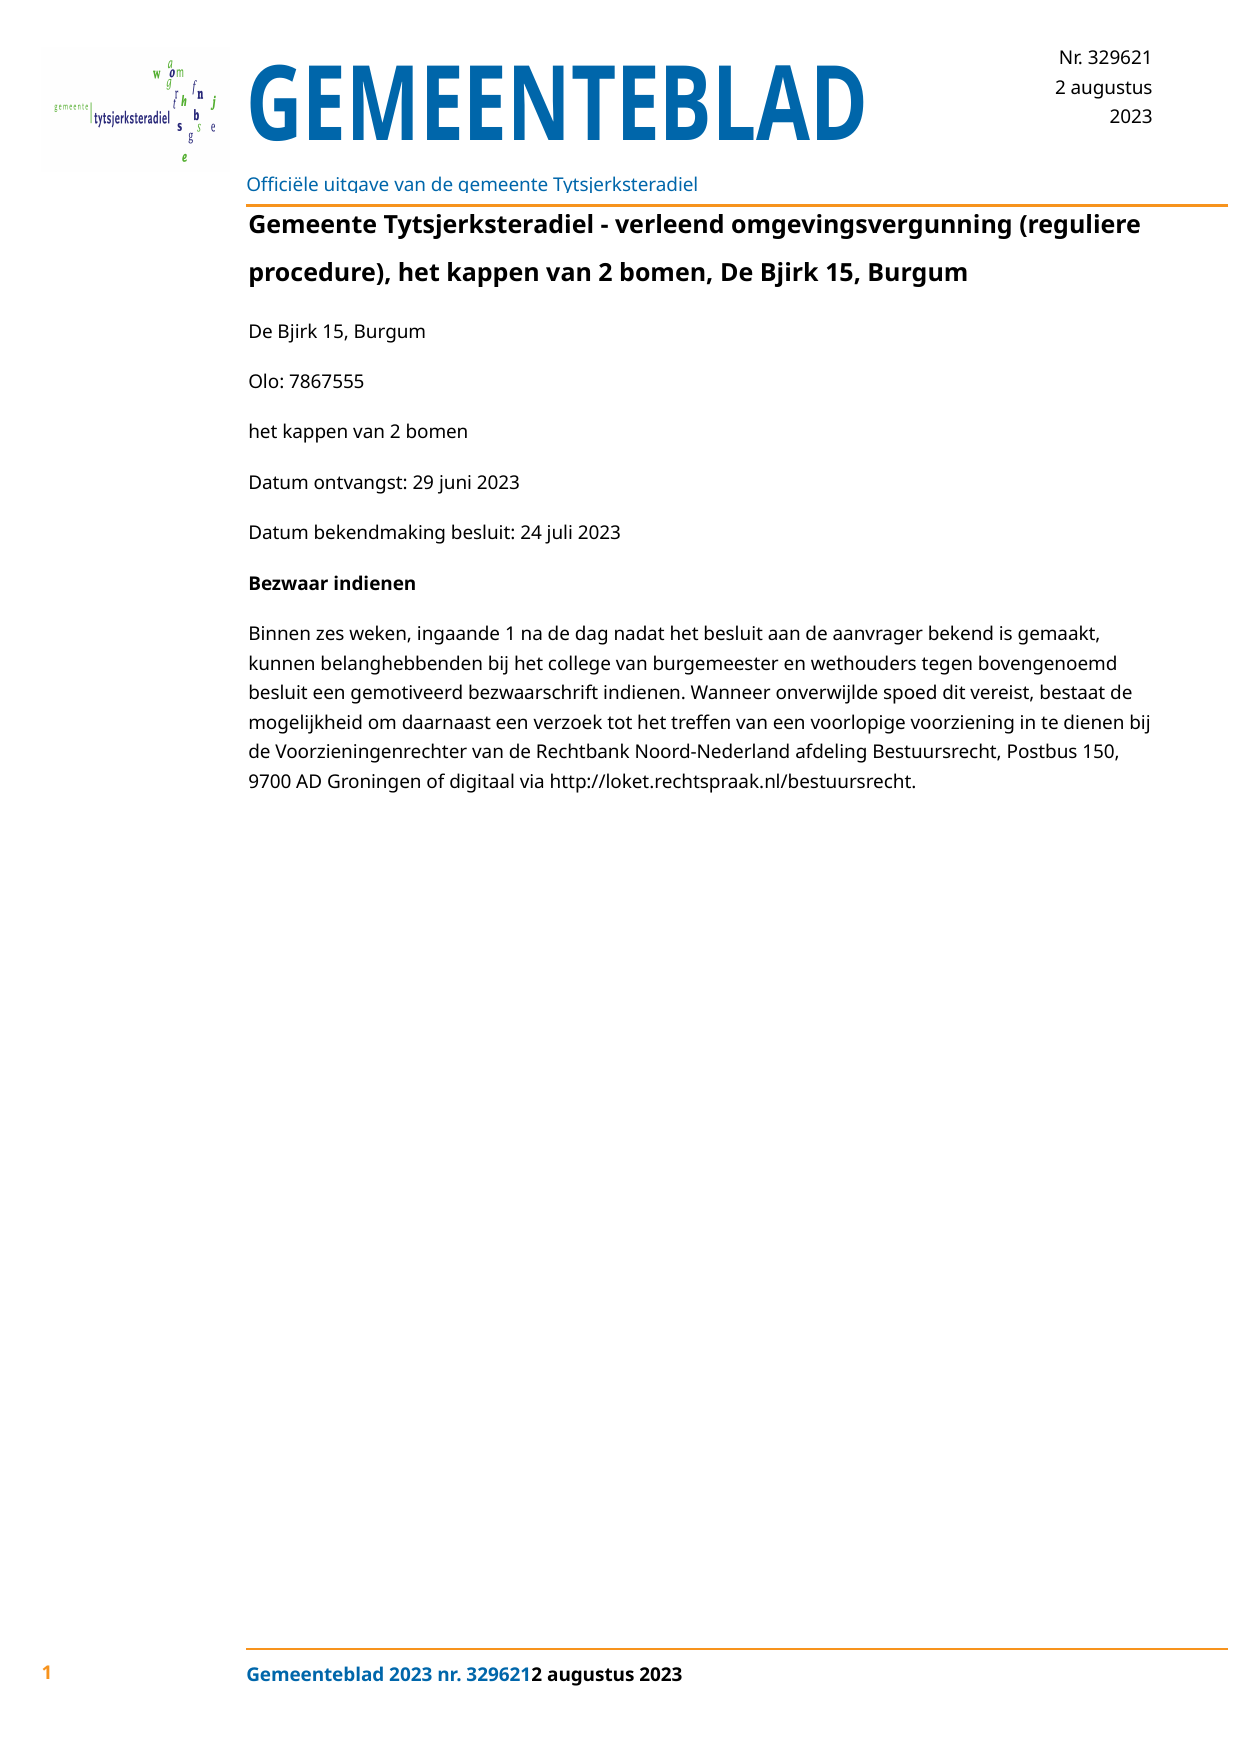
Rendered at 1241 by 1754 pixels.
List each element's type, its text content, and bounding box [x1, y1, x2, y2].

text De Bjirk 15, Burgum [248, 318, 1152, 344]
text het kappen van 2 bomen [248, 419, 1152, 444]
text Gemeente Tytsjerksteradiel - verleend omgevingsvergunning (reguliere procedure), het kappen van 2 bomen, De Bjirk 15, Burgum [248, 207, 1152, 288]
text Olo: 7867555 [248, 368, 1152, 394]
text Datum ontvangst: 29 juni 2023 [248, 469, 1152, 495]
text Binnen zes weken, ingaande 1 na de dag nadat het besluit aan de aanvrager bekend is gemaakt, kunnen belanghebbenden bij het college van burgemeester en wethouders tegen bovengenoemd besluit een gemotiveerd bezwaarschrift indienen. Wanneer onverwijlde spoed dit vereist, bestaat de mogelijkheid om daarnaast een verzoek tot het treffen van een voorlopige voorziening in te dienen bij de Voorzieningenrechter van de Rechtbank Noord-Nederland afdeling Bestuursrecht, Postbus 150, 9700 AD Groningen of digitaal via http://loket.rechtspraak.nl/bestuursrecht. [248, 620, 1152, 794]
picture [41, 47, 231, 172]
text Datum bekendmaking besluit: 24 juli 2023 [248, 519, 1152, 545]
text Bezwaar indienen [248, 570, 1152, 596]
